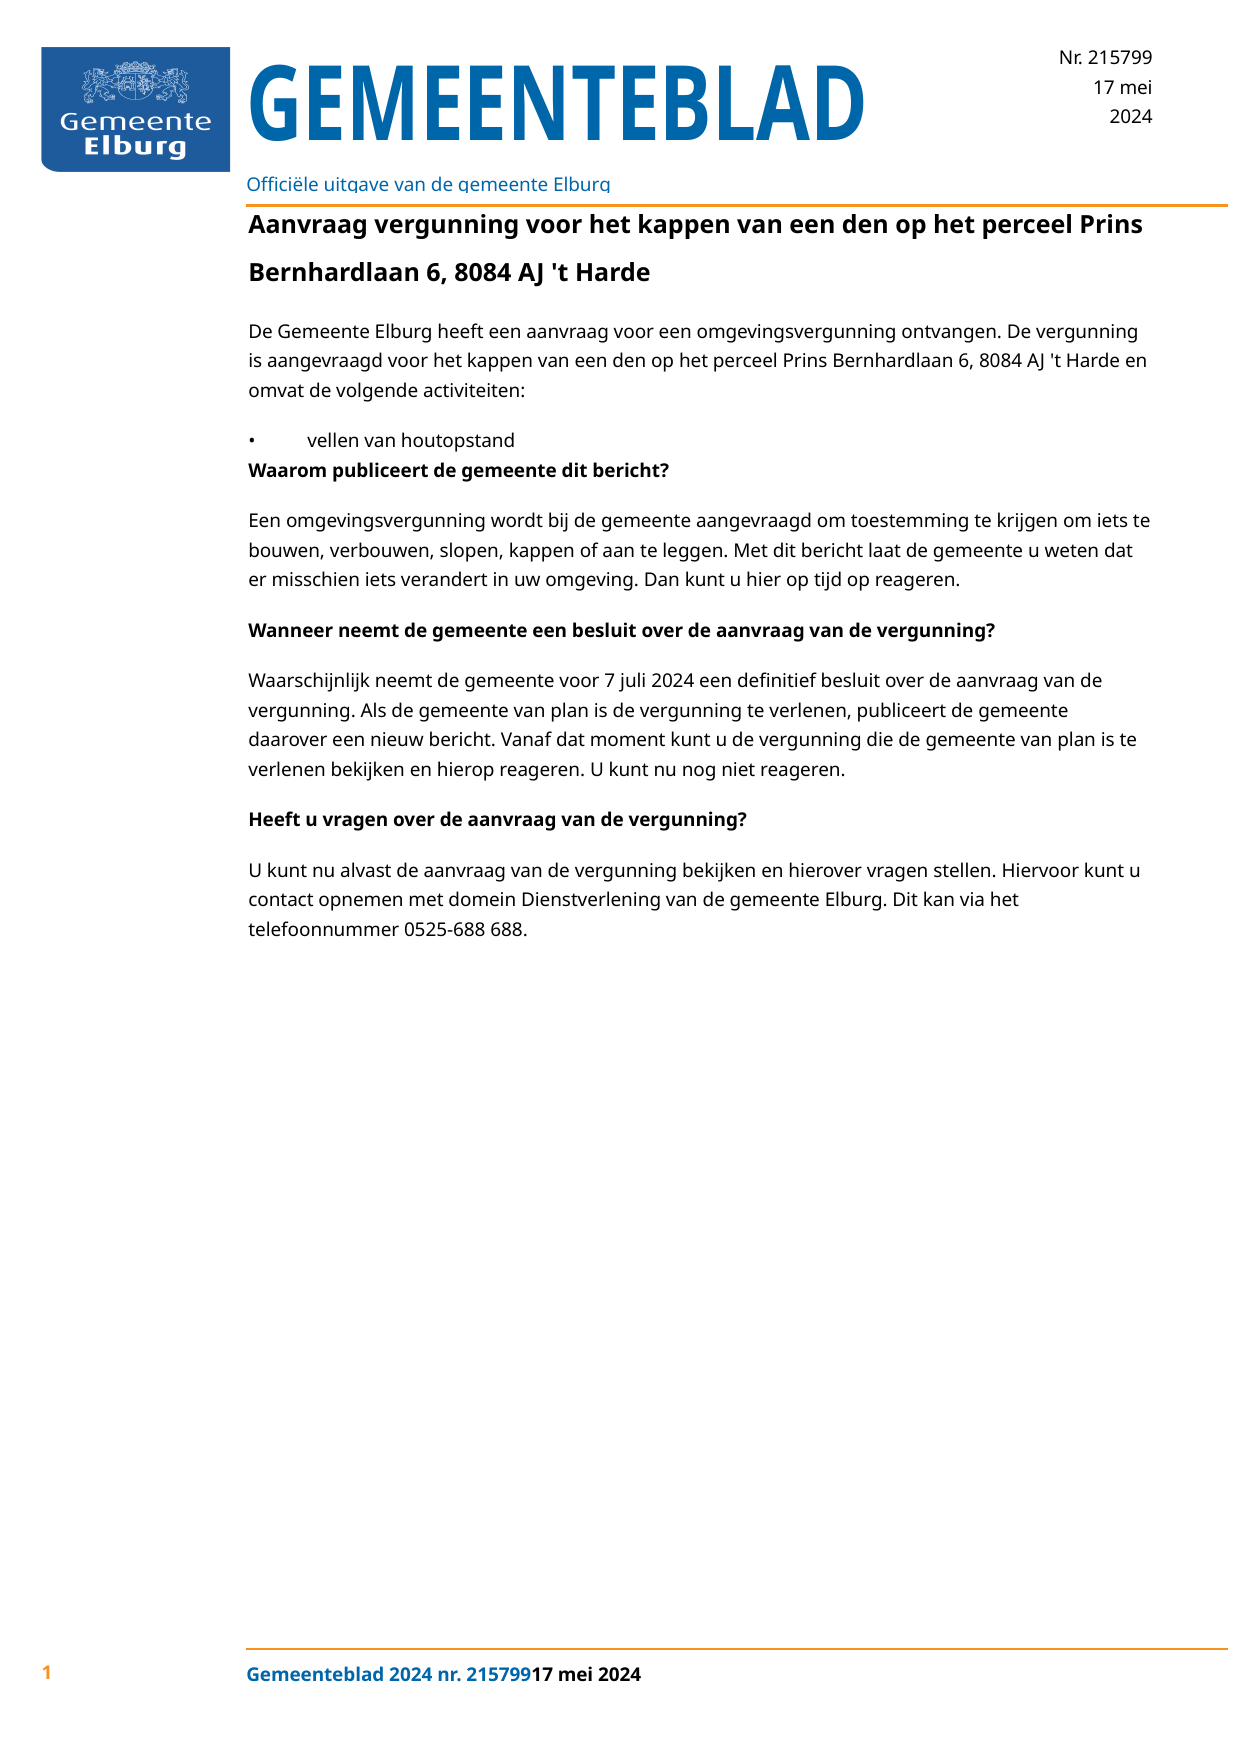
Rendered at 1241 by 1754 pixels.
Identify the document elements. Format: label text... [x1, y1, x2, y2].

text De Gemeente Elburg heeft een aanvraag voor een omgevingsvergunning ontvangen. De vergunning is aangevraagd voor het kappen van een den op het perceel Prins Bernhardlaan 6, 8084 AJ 't Harde en omvat de volgende activiteiten: [248, 318, 1152, 403]
list vellen van houtopstand [248, 427, 1152, 453]
text Wanneer neemt de gemeente een besluit over de aanvraag van de vergunning? [248, 617, 1152, 643]
text Aanvraag vergunning voor het kappen van een den op het perceel Prins Bernhardlaan 6, 8084 AJ 't Harde [248, 207, 1152, 288]
picture [41, 47, 231, 172]
text Waarom publiceert de gemeente dit bericht? [248, 457, 1152, 483]
text Waarschijnlijk neemt de gemeente voor 7 juli 2024 een definitief besluit over de aanvraag van de vergunning. Als de gemeente van plan is de vergunning te verlenen, publiceert de gemeente daarover een nieuw bericht. Vanaf dat moment kunt u de vergunning die de gemeente van plan is te verlenen bekijken en hierop reageren. U kunt nu nog niet reageren. [248, 667, 1152, 782]
text Heeft u vragen over de aanvraag van de vergunning? [248, 807, 1152, 832]
text U kunt nu alvast de aanvraag van de vergunning bekijken en hierover vragen stellen. Hiervoor kunt u contact opnemen met domein Dienstverlening van de gemeente Elburg. Dit kan via het telefoonnummer 0525-688 688. [248, 857, 1152, 942]
text Een omgevingsvergunning wordt bij de gemeente aangevraagd om toestemming te krijgen om iets te bouwen, verbouwen, slopen, kappen of aan te leggen. Met dit bericht laat de gemeente u weten dat er misschien iets verandert in uw omgeving. Dan kunt u hier op tijd op reageren. [248, 507, 1152, 592]
